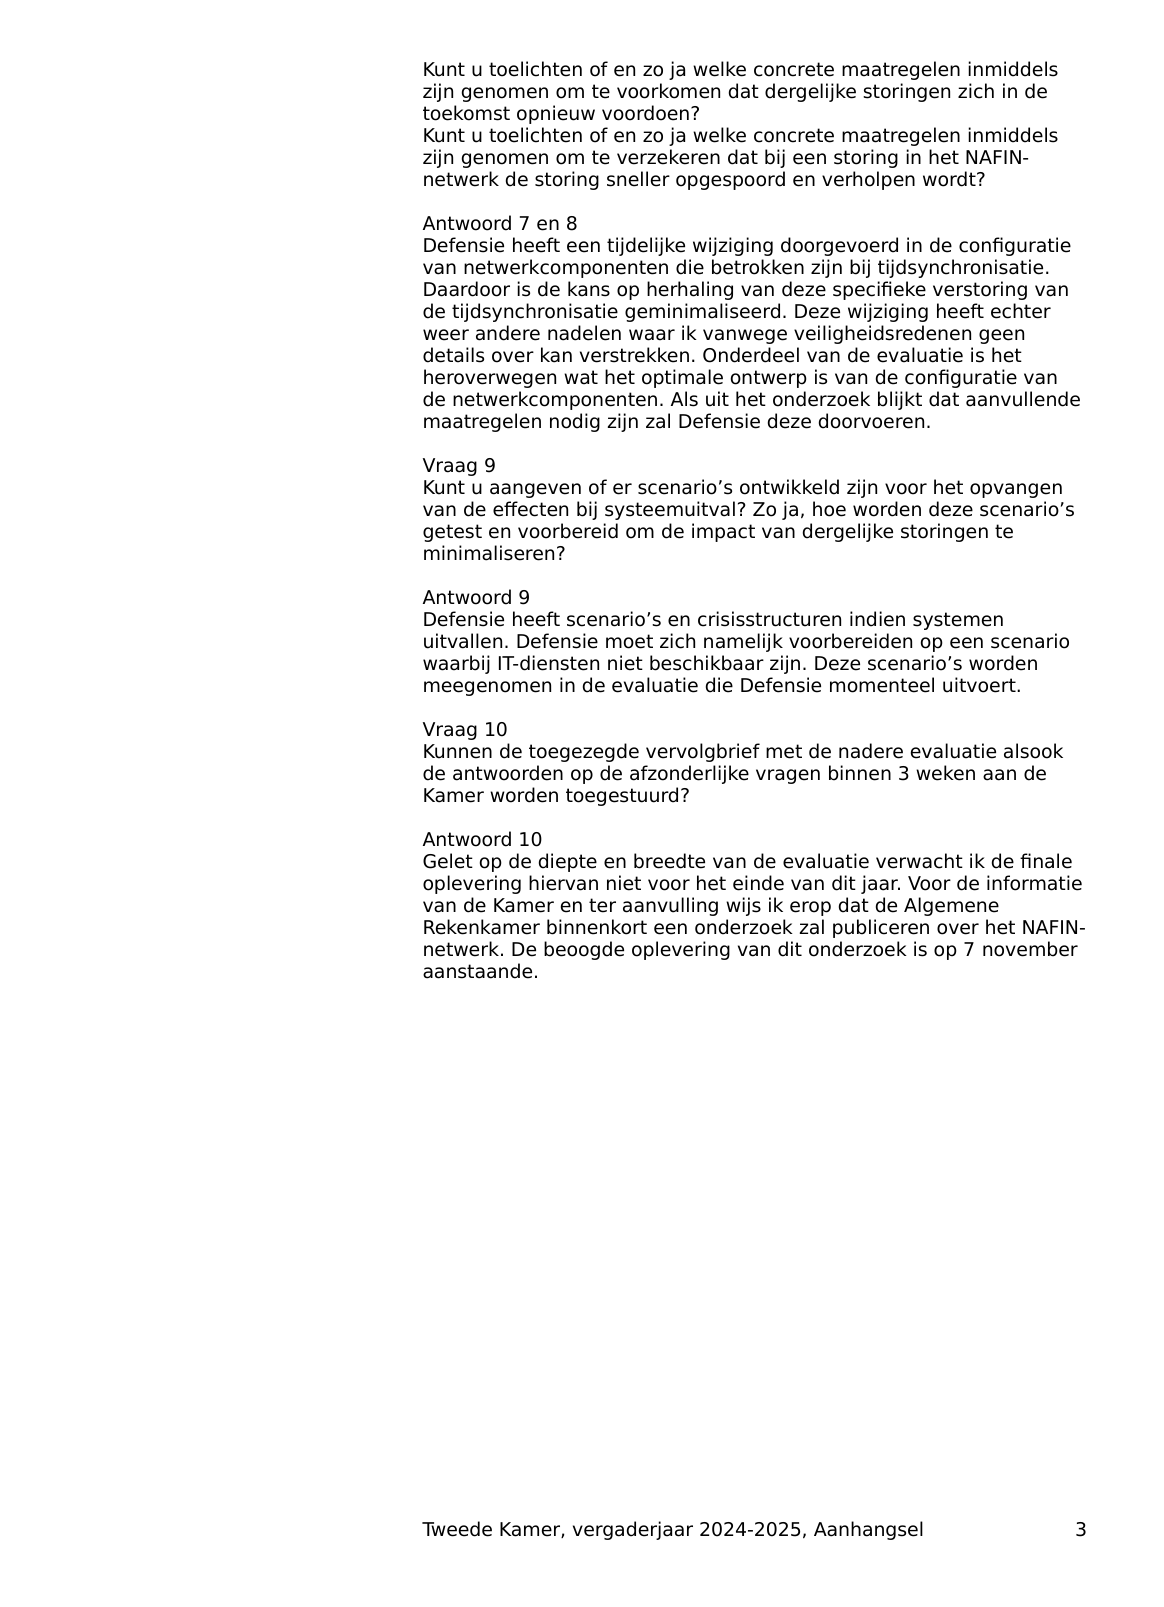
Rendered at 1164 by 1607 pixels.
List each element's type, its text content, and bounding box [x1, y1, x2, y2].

text Antwoord 9 [422, 587, 1087, 609]
text Kunt u toelichten of en zo ja welke concrete maatregelen inmiddels zijn genomen om te voorkomen dat dergelijke storingen zich in de toekomst opnieuw voordoen? [422, 59, 1087, 125]
text Kunt u aangeven of er scenario’s ontwikkeld zijn voor het opvangen van de effecten bij systeemuitval? Zo ja, hoe worden deze scenario’s getest en voorbereid om de impact van dergelijke storingen te minimaliseren? [422, 477, 1087, 565]
text Vraag 10 [422, 719, 1087, 741]
text Defensie heeft scenario’s en crisisstructuren indien systemen uitvallen. Defensie moet zich namelijk voorbereiden op een scenario waarbij IT-diensten niet beschikbaar zijn. Deze scenario’s worden meegenomen in de evaluatie die Defensie momenteel uitvoert. [422, 609, 1087, 697]
text Kunt u toelichten of en zo ja welke concrete maatregelen inmiddels zijn genomen om te verzekeren dat bij een storing in het NAFIN-netwerk de storing sneller opgespoord en verholpen wordt? [422, 125, 1087, 191]
text Antwoord 10 [422, 829, 1087, 851]
text Antwoord 7 en 8 [422, 213, 1087, 235]
text Gelet op de diepte en breedte van de evaluatie verwacht ik de finale oplevering hiervan niet voor het einde van dit jaar. Voor de informatie van de Kamer en ter aanvulling wijs ik erop dat de Algemene Rekenkamer binnenkort een onderzoek zal publiceren over het NAFIN-netwerk. De beoogde oplevering van dit onderzoek is op 7 november aanstaande. [422, 851, 1087, 983]
text Kunnen de toegezegde vervolgbrief met de nadere evaluatie alsook de antwoorden op de afzonderlijke vragen binnen 3 weken aan de Kamer worden toegestuurd? [422, 741, 1087, 807]
text Defensie heeft een tijdelijke wijziging doorgevoerd in de configuratie van netwerkcomponenten die betrokken zijn bij tijdsynchronisatie. Daardoor is de kans op herhaling van deze specifieke verstoring van de tijdsynchronisatie geminimaliseerd. Deze wijziging heeft echter weer andere nadelen waar ik vanwege veiligheidsredenen geen details over kan verstrekken. Onderdeel van de evaluatie is het heroverwegen wat het optimale ontwerp is van de configuratie van de netwerkcomponenten. Als uit het onderzoek blijkt dat aanvullende maatregelen nodig zijn zal Defensie deze doorvoeren. [422, 235, 1087, 433]
text Vraag 9 [422, 455, 1087, 477]
